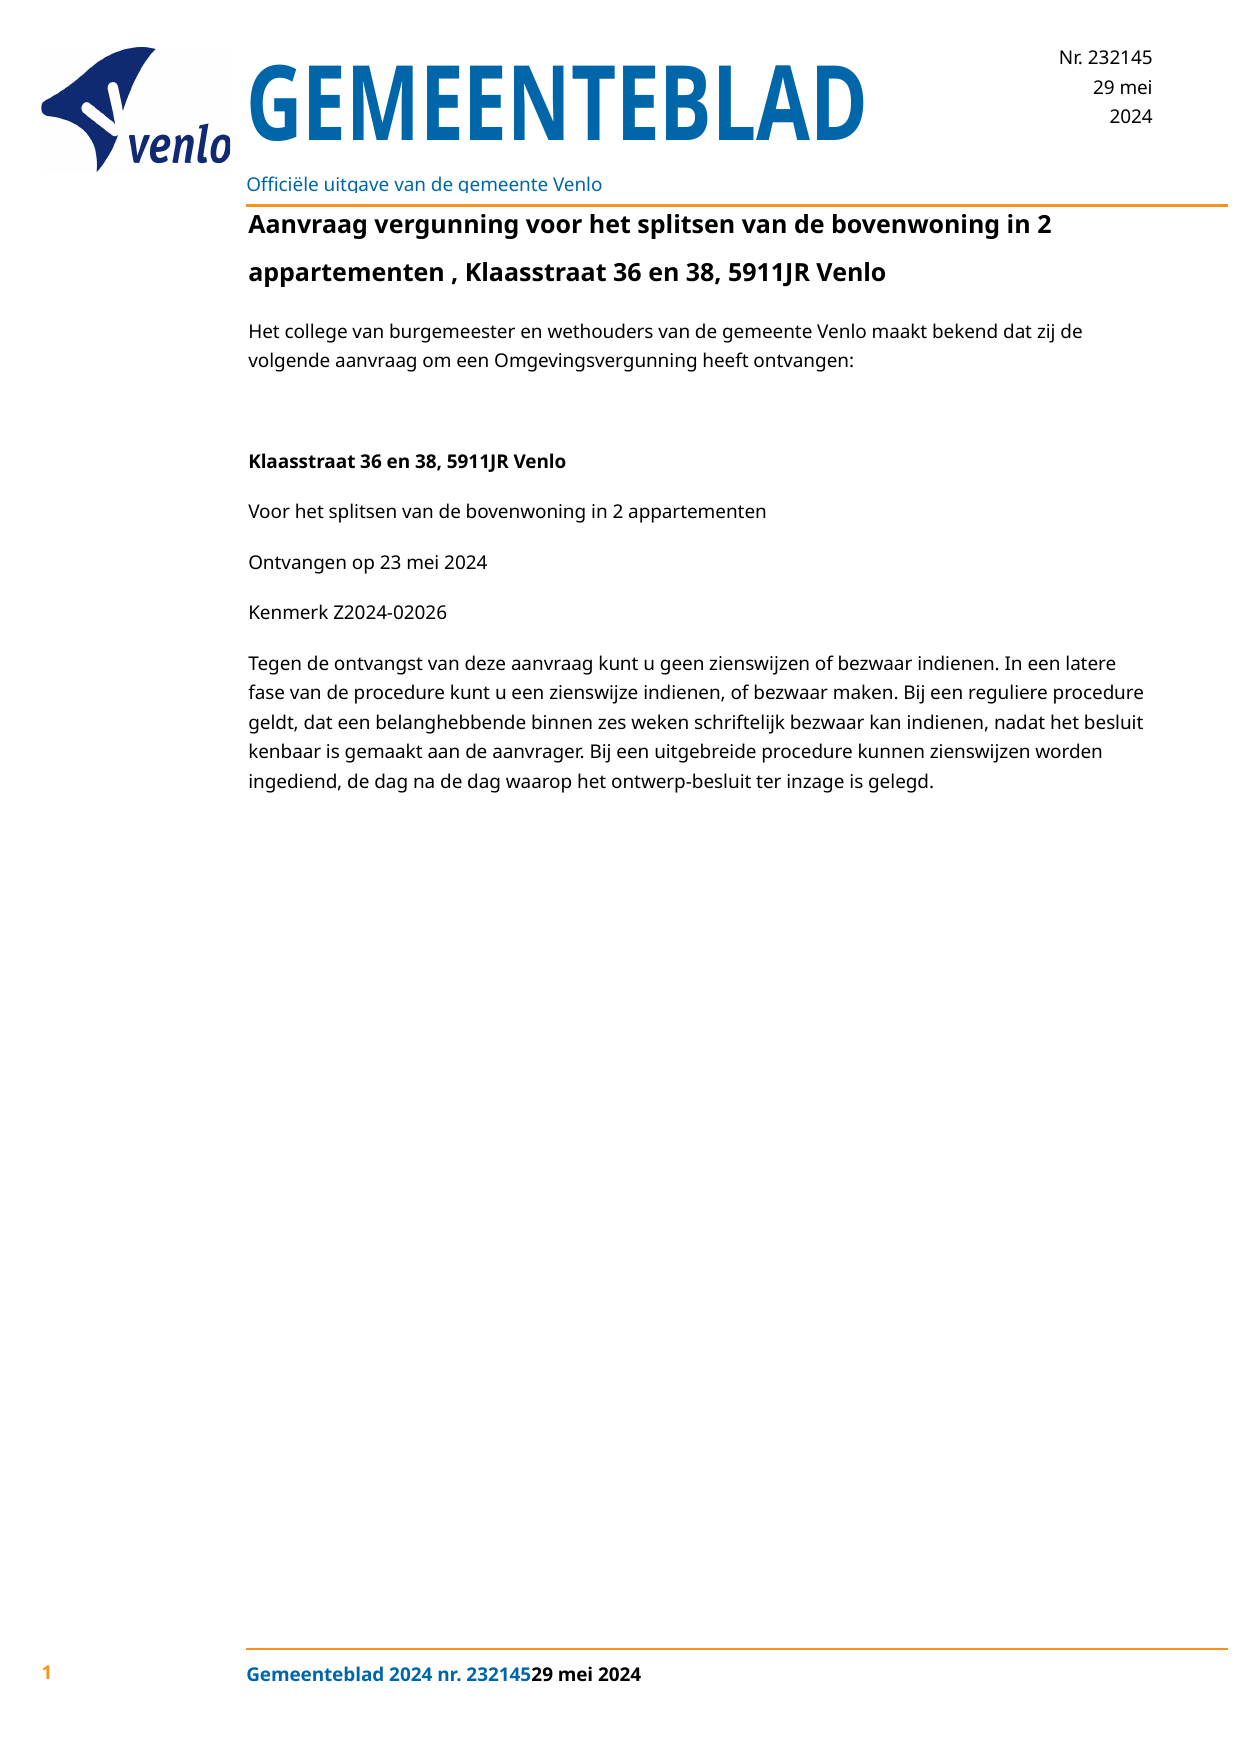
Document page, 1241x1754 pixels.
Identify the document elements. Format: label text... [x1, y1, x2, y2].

text Kenmerk Z2024-02026 [248, 599, 1152, 625]
picture [41, 47, 231, 172]
text Klaasstraat 36 en 38, 5911JR Venlo [248, 448, 1152, 474]
text Aanvraag vergunning voor het splitsen van de bovenwoning in 2 appartementen , Klaasstraat 36 en 38, 5911JR Venlo [248, 207, 1152, 288]
text Tegen de ontvangst van deze aanvraag kunt u geen zienswijzen of bezwaar indienen. In een latere fase van de procedure kunt u een zienswijze indienen, of bezwaar maken. Bij een reguliere procedure geldt, dat een belanghebbende binnen zes weken schriftelijk bezwaar kan indienen, nadat het besluit kenbaar is gemaakt aan de aanvrager. Bij een uitgebreide procedure kunnen zienswijzen worden ingediend, de dag na de dag waarop het ontwerp-besluit ter inzage is gelegd. [248, 650, 1152, 794]
text Ontvangen op 23 mei 2024 [248, 549, 1152, 575]
text Voor het splitsen van de bovenwoning in 2 appartementen [248, 499, 1152, 524]
text Het college van burgemeester en wethouders van de gemeente Venlo maakt bekend dat zij de volgende aanvraag om een Omgevingsvergunning heeft ontvangen: [248, 318, 1152, 373]
